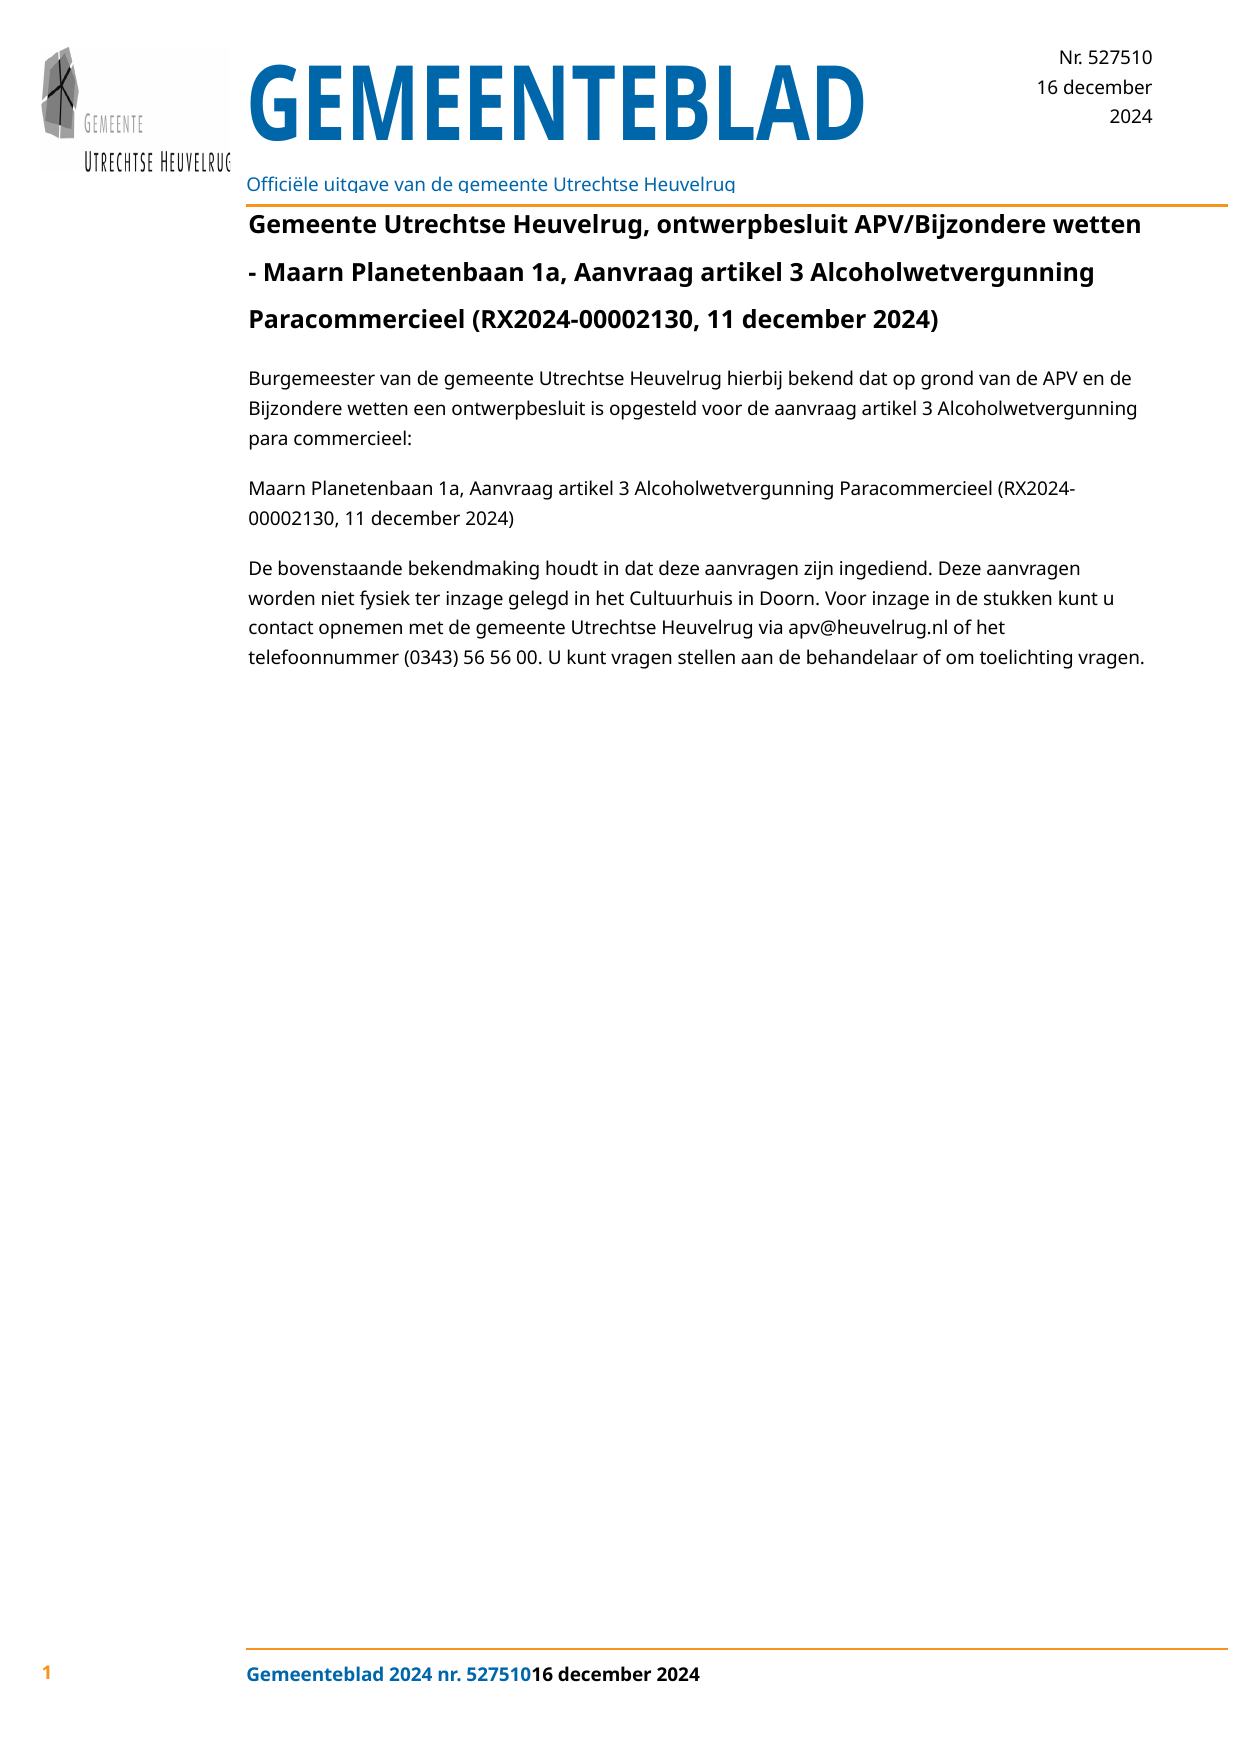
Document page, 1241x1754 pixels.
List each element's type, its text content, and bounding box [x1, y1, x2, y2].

text De bovenstaande bekendmaking houdt in dat deze aanvragen zijn ingediend. Deze aanvragen worden niet fysiek ter inzage gelegd in het Cultuurhuis in Doorn. Voor inzage in de stukken kunt u contact opnemen met de gemeente Utrechtse Heuvelrug via apv@heuvelrug.nl of het telefoonnummer (0343) 56 56 00. U kunt vragen stellen aan de behandelaar of om toelichting vragen. [248, 555, 1152, 669]
text Burgemeester van de gemeente Utrechtse Heuvelrug hierbij bekend dat op grond van de APV en de Bijzondere wetten een ontwerpbesluit is opgesteld voor de aanvraag artikel 3 Alcoholwetvergunning para commercieel: [248, 366, 1152, 450]
text Maarn Planetenbaan 1a, Aanvraag artikel 3 Alcoholwetvergunning Paracommercieel (RX2024-00002130, 11 december 2024) [248, 475, 1152, 530]
picture [41, 47, 231, 172]
text Gemeente Utrechtse Heuvelrug, ontwerpbesluit APV/Bijzondere wetten - Maarn Planetenbaan 1a, Aanvraag artikel 3 Alcoholwetvergunning Paracommercieel (RX2024-00002130, 11 december 2024) [248, 207, 1152, 336]
